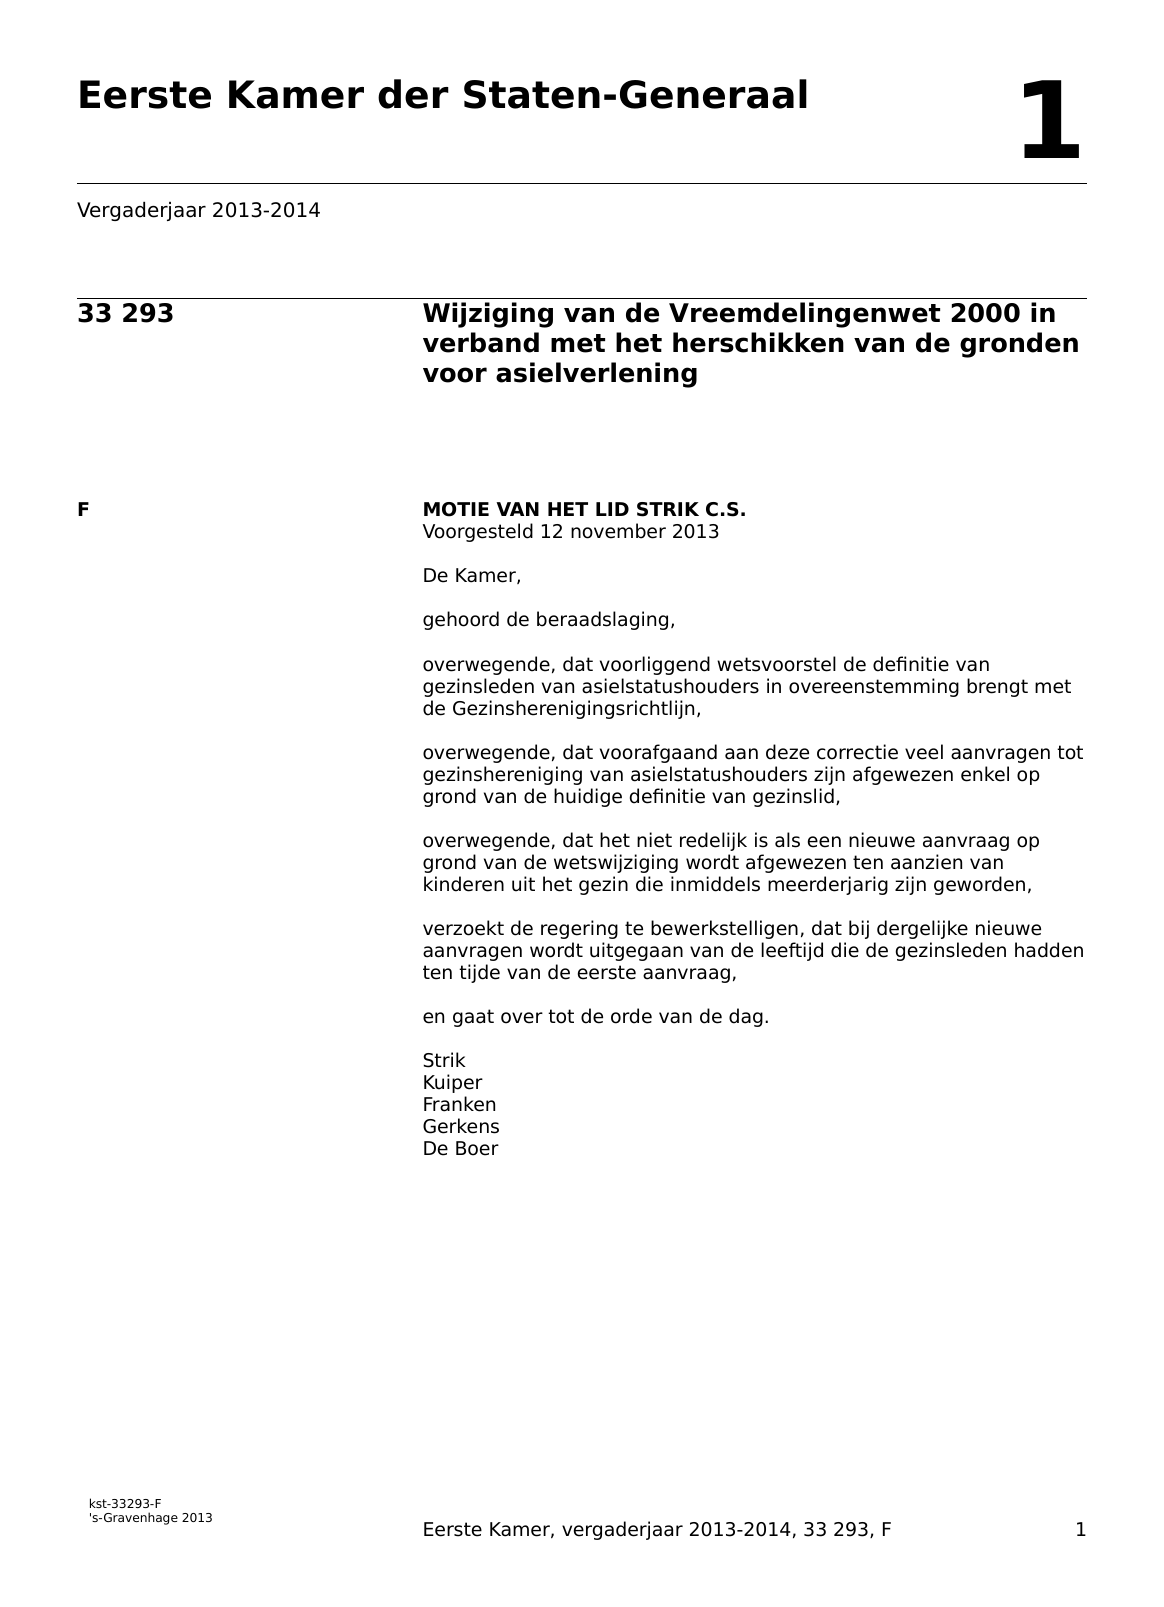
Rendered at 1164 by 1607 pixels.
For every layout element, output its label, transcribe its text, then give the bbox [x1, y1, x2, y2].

text Gerkens [422, 1116, 1087, 1138]
text overwegende, dat voorafgaand aan deze correctie veel aanvragen tot gezinshereniging van asielstatushouders zijn afgewezen enkel op grond van de huidige definitie van gezinslid, [422, 742, 1087, 808]
table_header 1 [886, 59, 1087, 183]
text overwegende, dat voorliggend wetsvoorstel de definitie van gezinsleden van asielstatushouders in overeenstemming brengt met de Gezinsherenigingsrichtlijn, [422, 653, 1087, 719]
text Franken [422, 1094, 1087, 1116]
text Voorgesteld 12 november 2013 [422, 521, 1087, 543]
text De Kamer, [422, 565, 1087, 587]
text gehoord de beraadslaging, [422, 609, 1087, 631]
table_header Eerste Kamer der Staten-Generaal [77, 59, 886, 183]
text kst-33293-F [88, 1497, 323, 1511]
text en gaat over tot de orde van de dag. [422, 1006, 1087, 1028]
text 's-Gravenhage 2013 [88, 1511, 323, 1525]
text De Boer [422, 1138, 1087, 1160]
text overwegende, dat het niet redelijk is als een nieuwe aanvraag op grond van de wetswijziging wordt afgewezen ten aanzien van kinderen uit het gezin die inmiddels meerderjarig zijn geworden, [422, 830, 1087, 896]
table_cell Vergaderjaar 2013-2014 [77, 184, 1087, 298]
subtitle 33 293 Wijziging van de Vreemdelingenwet 2000 in verband met het herschikken van de gronden voor asielverlening [77, 299, 1087, 388]
text verzoekt de regering te bewerkstelligen, dat bij dergelijke nieuwe aanvragen wordt uitgegaan van de leeftijd die de gezinsleden hadden ten tijde van de eerste aanvraag, [422, 918, 1087, 984]
text Strik [422, 1050, 1087, 1072]
text Kuiper [422, 1072, 1087, 1094]
subtitle F MOTIE VAN HET LID STRIK C.S. [77, 499, 1087, 521]
